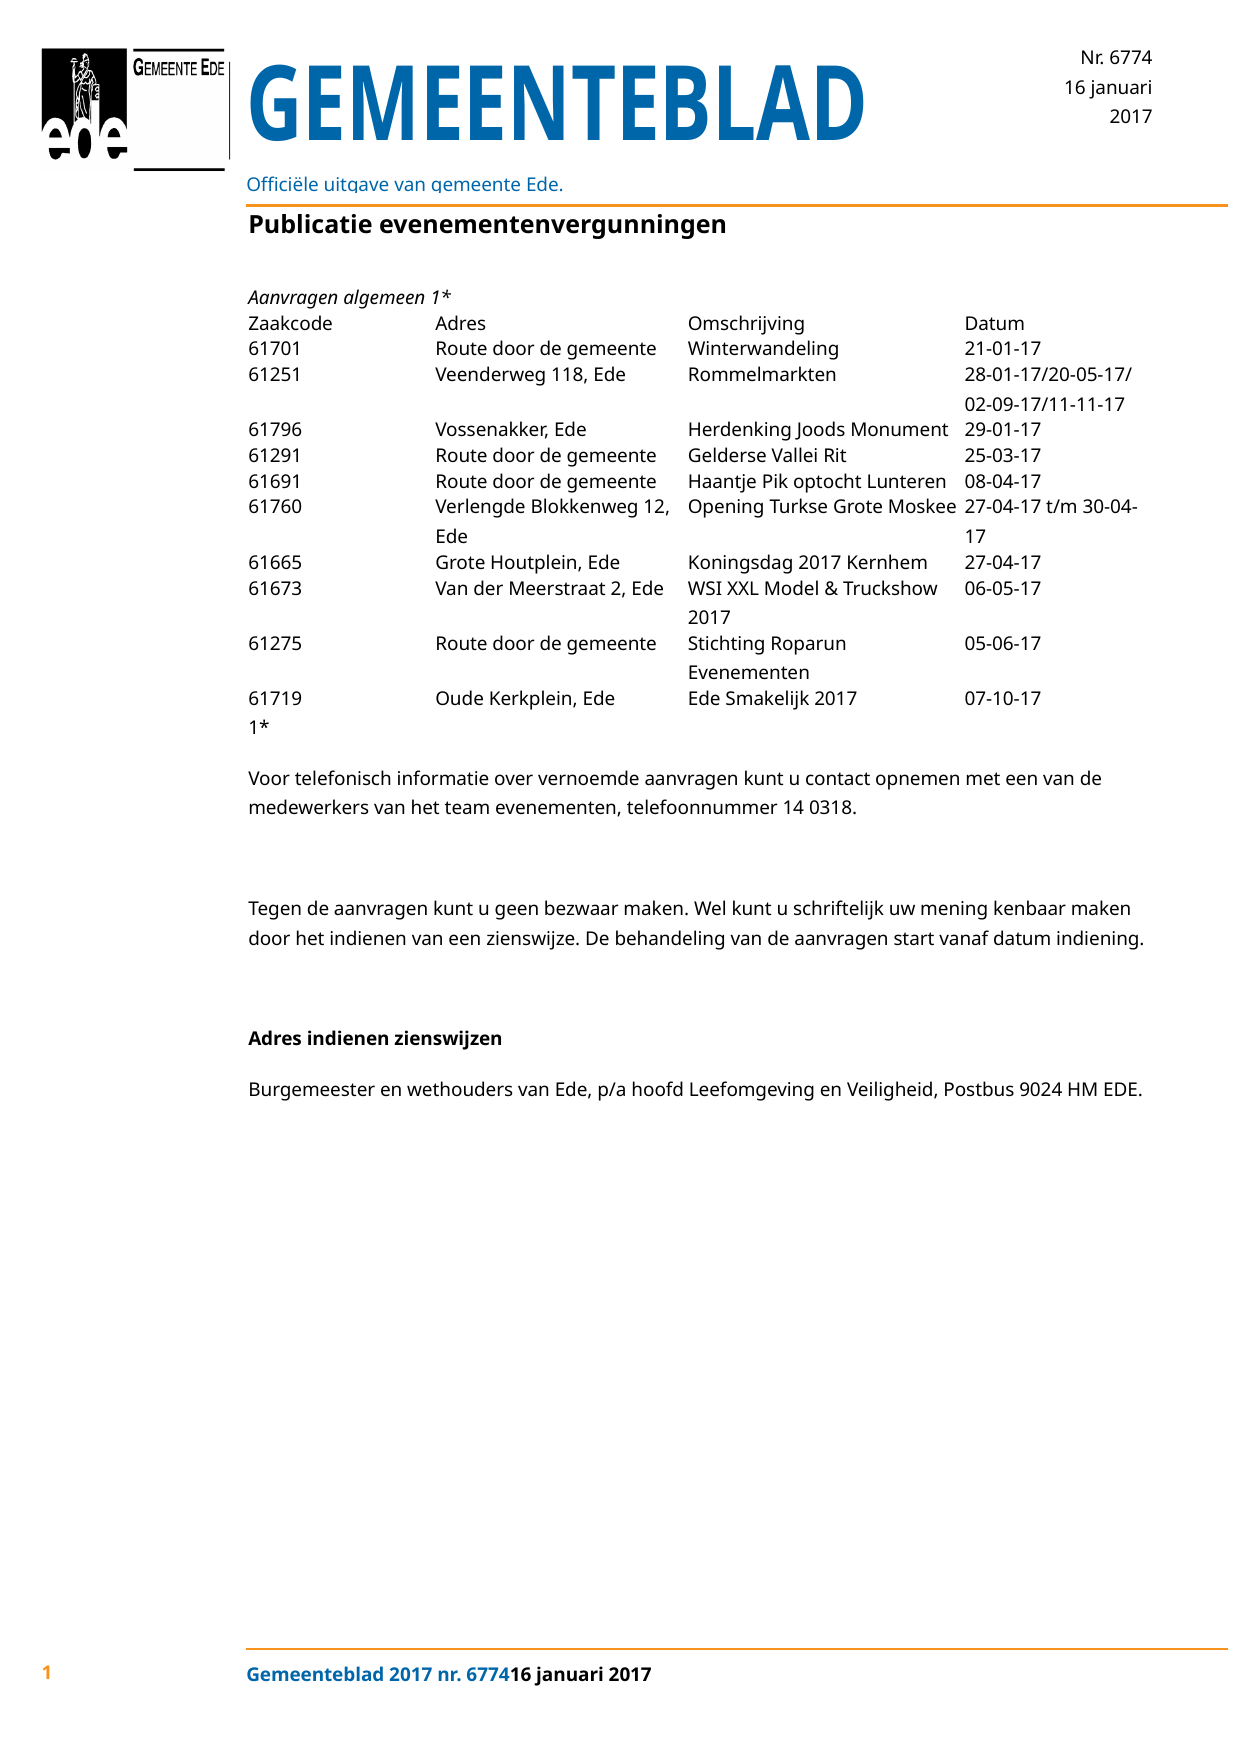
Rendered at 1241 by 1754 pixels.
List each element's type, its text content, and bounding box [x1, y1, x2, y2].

text Tegen de aanvragen kunt u geen bezwaar maken. Wel kunt u schriftelijk uw mening kenbaar maken door het indienen van een zienswijze. De behandeling van de aanvragen start vanaf datum indiening. [248, 895, 1152, 950]
table_header Zaakcode [248, 310, 435, 335]
table_cell 27-04-17 t/m 30-04-17 [964, 494, 1152, 549]
table_cell Van der Meerstraat 2, Ede [435, 575, 688, 630]
text Publicatie evenementenvergunningen [248, 207, 1152, 241]
table_cell Route door de gemeente [435, 468, 688, 494]
table_cell Ede Smakelijk 2017 [688, 685, 964, 711]
table_cell 05-06-17 [964, 630, 1152, 685]
table_cell Veenderweg 118, Ede [435, 361, 688, 416]
table_cell 61719 [248, 685, 435, 711]
table_cell 07-10-17 [964, 685, 1152, 711]
table_cell 61275 [248, 630, 435, 685]
table_cell Koningsdag 2017 Kernhem [688, 549, 964, 575]
table_cell 61796 [248, 416, 435, 442]
text Voor telefonisch informatie over vernoemde aanvragen kunt u contact opnemen met een van de medewerkers van het team evenementen, telefoonnummer 14 0318. [248, 765, 1152, 820]
table_cell Stichting Roparun Evenementen [688, 630, 964, 685]
table_cell Opening Turkse Grote Moskee [688, 494, 964, 549]
text Aanvragen algemeen 1* [248, 284, 1152, 309]
table_cell 61291 [248, 442, 435, 468]
table_cell 61691 [248, 468, 435, 494]
table_cell Gelderse Vallei Rit [688, 442, 964, 468]
table_header Omschrijving [688, 310, 964, 335]
table_cell Vossenakker, Ede [435, 416, 688, 442]
table_cell Route door de gemeente [435, 442, 688, 468]
table_cell 27-04-17 [964, 549, 1152, 575]
table_cell 08-04-17 [964, 468, 1152, 494]
picture [41, 47, 231, 172]
table_cell 29-01-17 [964, 416, 1152, 442]
table_cell 28-01-17/20-05-17/ 02-09-17/11-11-17 [964, 361, 1152, 416]
table_cell 25-03-17 [964, 442, 1152, 468]
table_header Adres [435, 310, 688, 335]
table_cell 61251 [248, 361, 435, 416]
table_cell 21-01-17 [964, 335, 1152, 361]
table_cell Winterwandeling [688, 335, 964, 361]
table_cell 61760 [248, 494, 435, 549]
text 1* [248, 714, 1152, 740]
table_cell Route door de gemeente [435, 630, 688, 685]
text Adres indienen zienswijzen [248, 1026, 1152, 1051]
text Burgemeester en wethouders van Ede, p/a hoofd Leefomgeving en Veiligheid, Postbus 9024 HM EDE. [248, 1076, 1152, 1102]
table_cell Rommelmarkten [688, 361, 964, 416]
table_cell Route door de gemeente [435, 335, 688, 361]
table_cell Grote Houtplein, Ede [435, 549, 688, 575]
table_header Datum [964, 310, 1152, 335]
table_cell WSI XXL Model & Truckshow 2017 [688, 575, 964, 630]
table_cell 61665 [248, 549, 435, 575]
table_cell Oude Kerkplein, Ede [435, 685, 688, 711]
table_cell 61701 [248, 335, 435, 361]
table_cell Herdenking Joods Monument [688, 416, 964, 442]
table_cell 61673 [248, 575, 435, 630]
table_cell 06-05-17 [964, 575, 1152, 630]
table_cell Verlengde Blokkenweg 12, Ede [435, 494, 688, 549]
table_cell Haantje Pik optocht Lunteren [688, 468, 964, 494]
